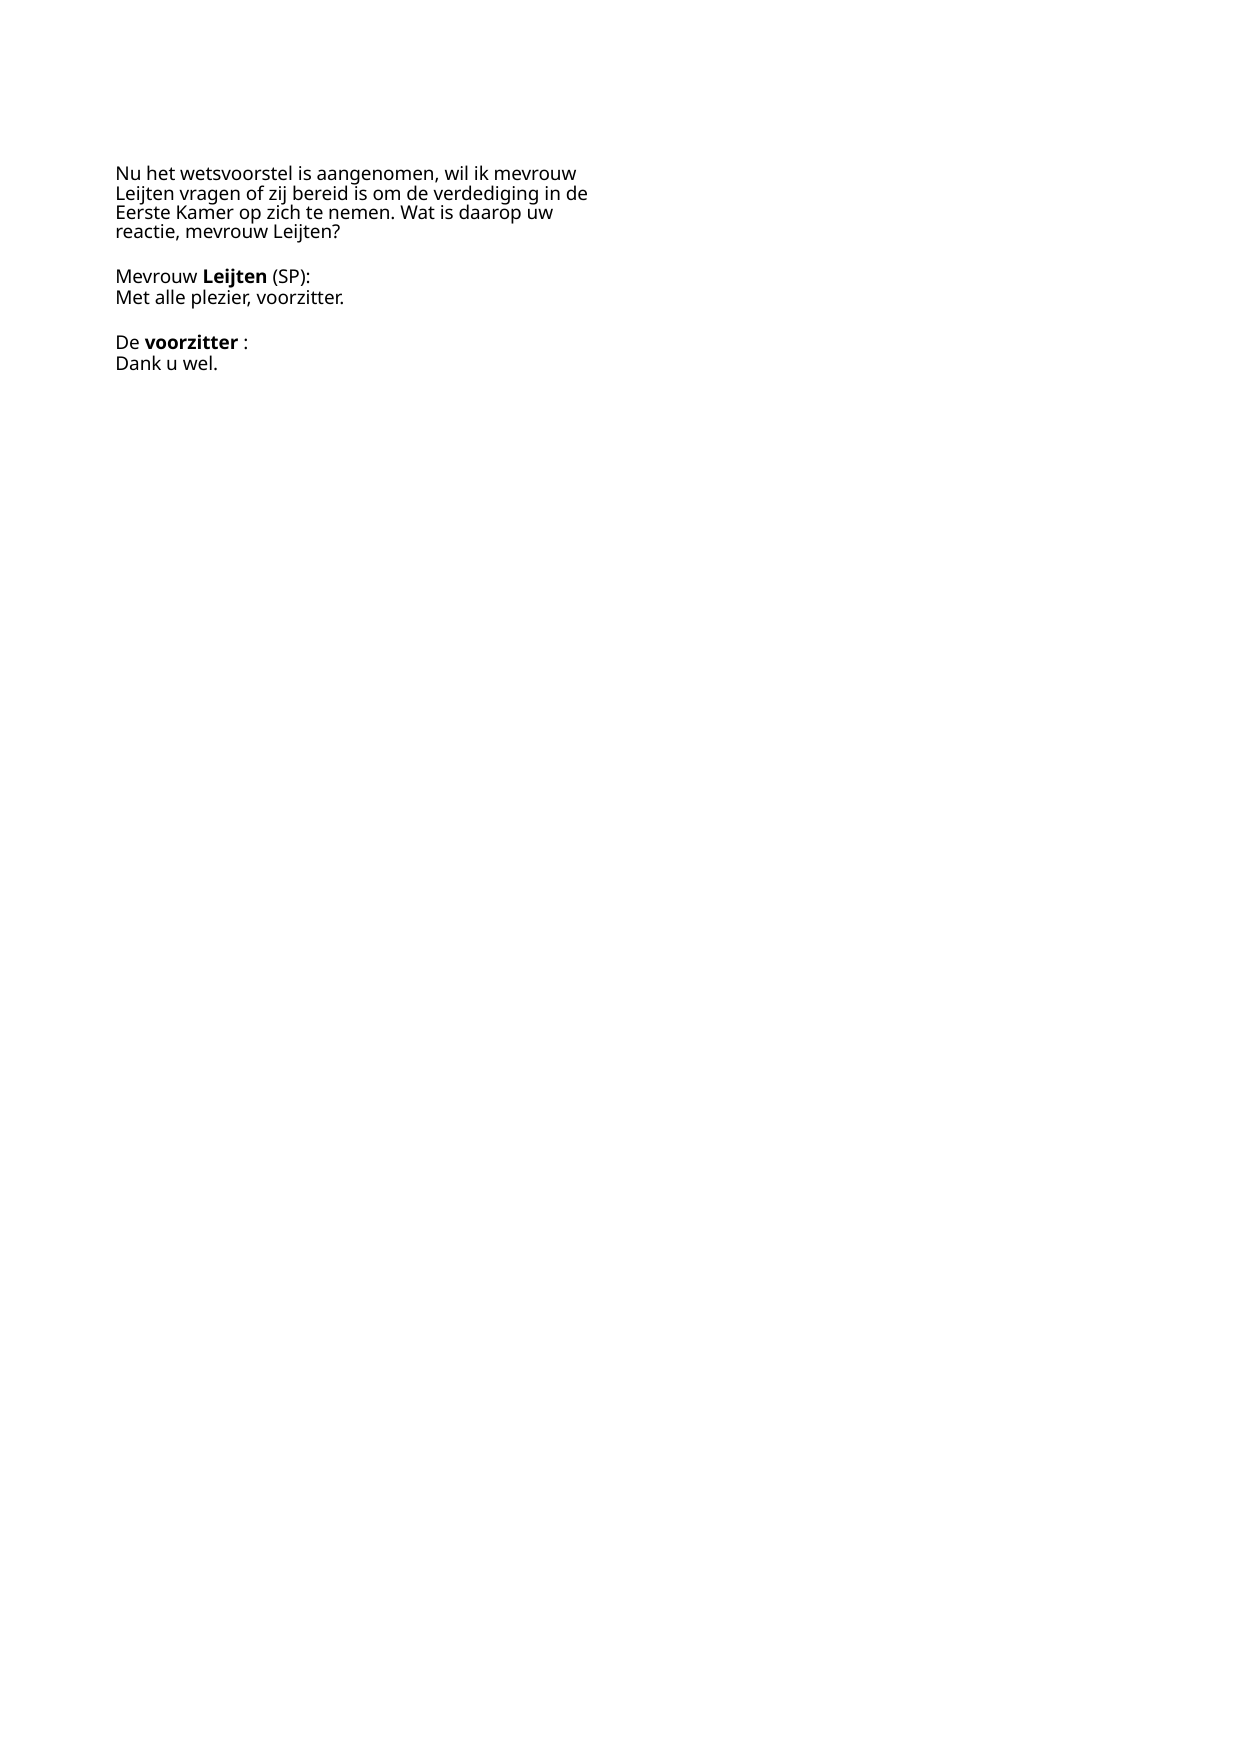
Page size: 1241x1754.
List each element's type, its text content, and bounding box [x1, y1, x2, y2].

text Nu het wetsvoorstel is aangenomen, wil ik mevrouw Leijten vragen of zij bereid is om de verdediging in de Eerste Kamer op zich te nemen. Wat is daarop uw reactie, mevrouw Leijten? [115, 165, 605, 242]
text Dank u wel. [115, 355, 605, 374]
text Mevrouw Leijten (SP): [115, 263, 605, 289]
text Met alle plezier, voorzitter. [115, 289, 605, 308]
text De voorzitter : [115, 329, 605, 355]
